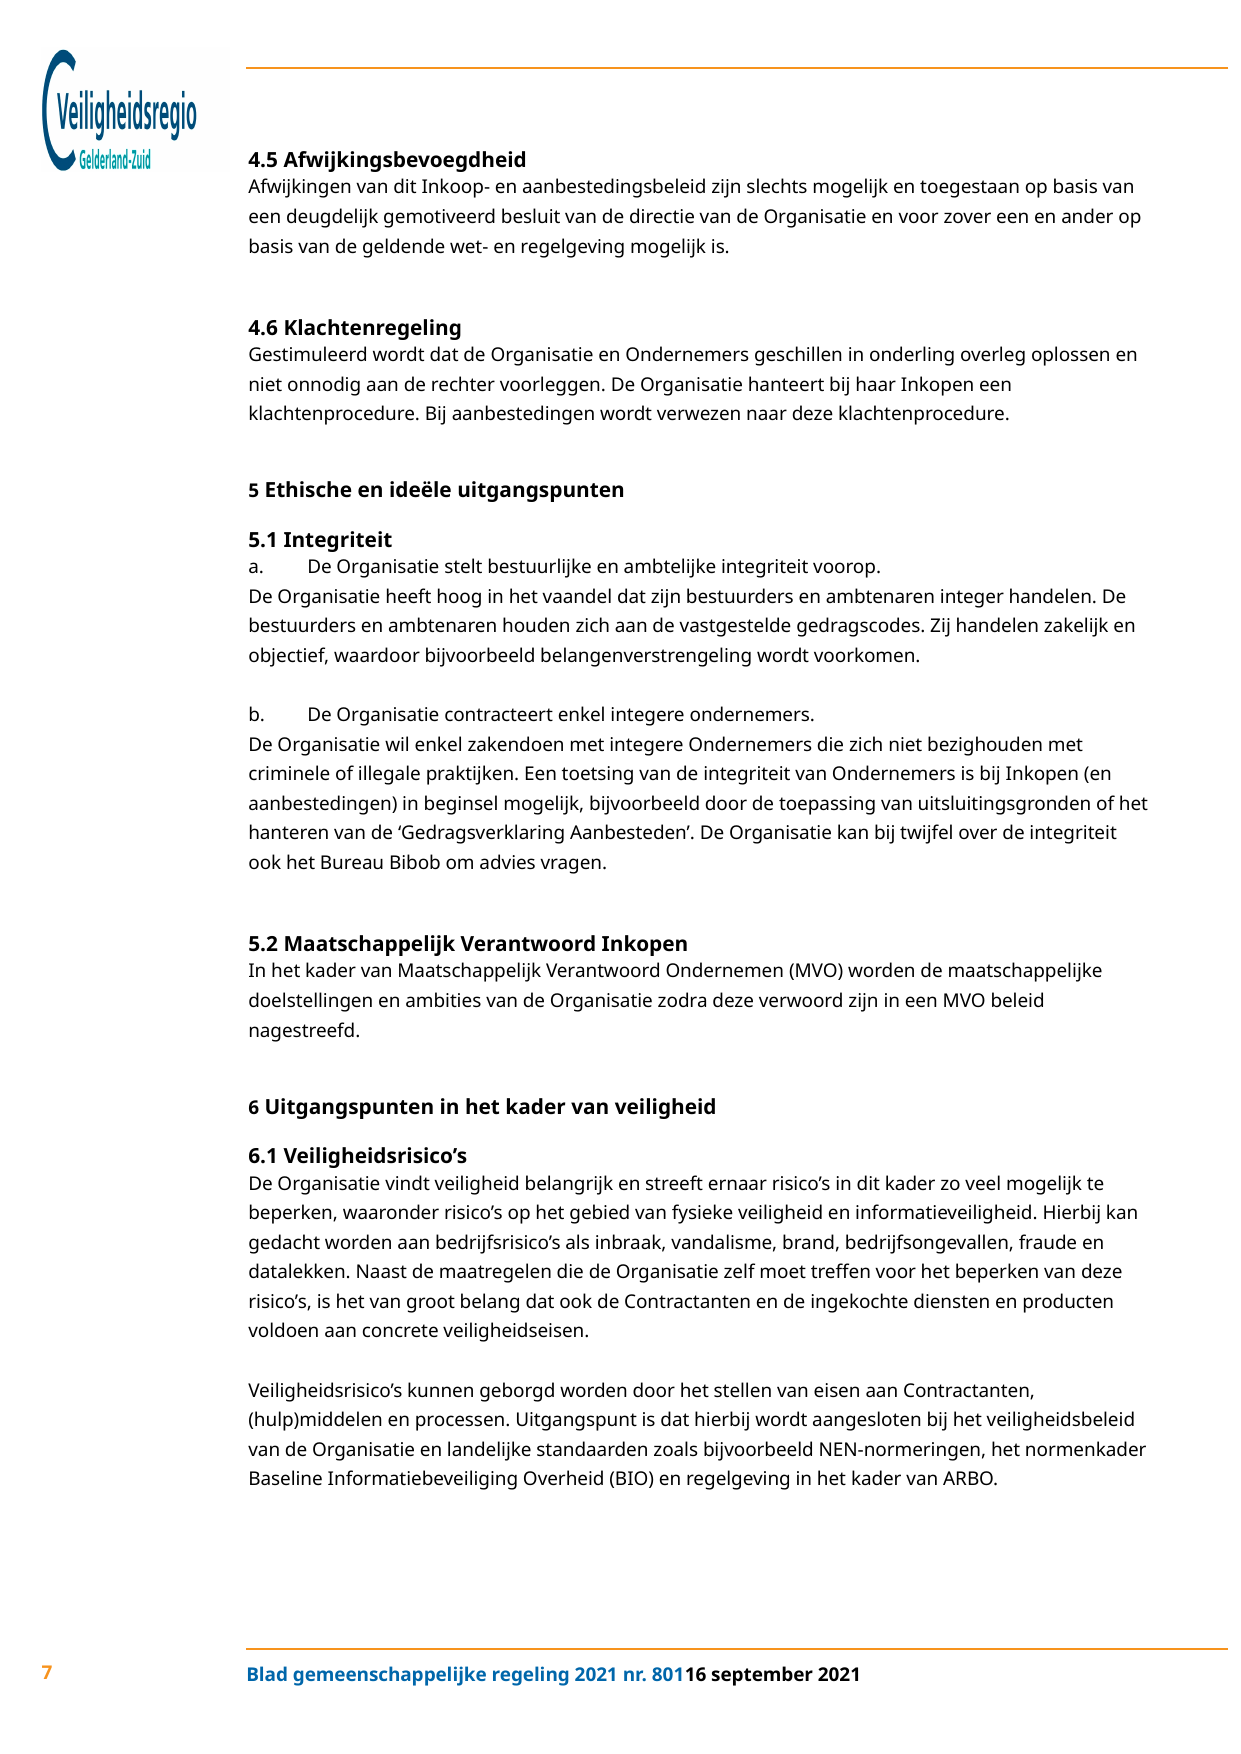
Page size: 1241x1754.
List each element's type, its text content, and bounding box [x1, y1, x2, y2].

list De Organisatie stelt bestuurlijke en ambtelijke integriteit voorop. [248, 553, 1152, 579]
text 5.2 Maatschappelijk Verantwoord Inkopen [248, 929, 1152, 958]
text 5.1 Integriteit [248, 525, 1152, 553]
text 4.6 Klachtenregeling [248, 313, 1152, 341]
text De Organisatie wil enkel zakendoen met integere Ondernemers die zich niet bezighouden met criminele of illegale praktijken. Een toetsing van de integriteit van Ondernemers is bij Inkopen (en aanbestedingen) in beginsel mogelijk, bijvoorbeeld door de toepassing van uitsluitingsgronden of het hanteren van de ‘Gedragsverklaring Aanbesteden’. De Organisatie kan bij twijfel over de integriteit ook het Bureau Bibob om advies vragen. [248, 731, 1152, 875]
text 5 Ethische en ideële uitgangspunten [248, 476, 1152, 504]
text 6.1 Veiligheidsrisico’s [248, 1141, 1152, 1170]
picture [41, 47, 231, 172]
text Gestimuleerd wordt dat de Organisatie en Ondernemers geschillen in onderling overleg oplossen en niet onnodig aan de rechter voorleggen. De Organisatie hanteert bij haar Inkopen een klachtenprocedure. Bij aanbestedingen wordt verwezen naar deze klachtenprocedure. [248, 341, 1152, 426]
text 6 Uitgangspunten in het kader van veiligheid [248, 1092, 1152, 1120]
text Afwijkingen van dit Inkoop- en aanbestedingsbeleid zijn slechts mogelijk en toegestaan op basis van een deugdelijk gemotiveerd besluit van de directie van de Organisatie en voor zover een en ander op basis van de geldende wet- en regelgeving mogelijk is. [248, 174, 1152, 258]
list De Organisatie contracteert enkel integere ondernemers. [248, 701, 1152, 727]
text In het kader van Maatschappelijk Verantwoord Ondernemen (MVO) worden de maatschappelijke doelstellingen en ambities van de Organisatie zodra deze verwoord zijn in een MVO beleid nagestreefd. [248, 958, 1152, 1042]
text 4.5 Afwijkingsbevoegdheid [248, 145, 1152, 174]
text De Organisatie vindt veiligheid belangrijk en streeft ernaar risico’s in dit kader zo veel mogelijk te beperken, waaronder risico’s op het gebied van fysieke veiligheid en informatieveiligheid. Hierbij kan gedacht worden aan bedrijfsrisico’s als inbraak, vandalisme, brand, bedrijfsongevallen, fraude en datalekken. Naast de maatregelen die de Organisatie zelf moet treffen voor het beperken van deze risico’s, is het van groot belang dat ook de Contractanten en de ingekochte diensten en producten voldoen aan concrete veiligheidseisen. [248, 1170, 1152, 1343]
text Veiligheidsrisico’s kunnen geborgd worden door het stellen van eisen aan Contractanten, (hulp)middelen en processen. Uitgangspunt is dat hierbij wordt aangesloten bij het veiligheidsbeleid van de Organisatie en landelijke standaarden zoals bijvoorbeeld NEN-normeringen, het normenkader Baseline Informatiebeveiliging Overheid (BIO) en regelgeving in het kader van ARBO. [248, 1377, 1152, 1491]
text De Organisatie heeft hoog in het vaandel dat zijn bestuurders en ambtenaren integer handelen. De bestuurders en ambtenaren houden zich aan de vastgestelde gedragscodes. Zij handelen zakelijk en objectief, waardoor bijvoorbeeld belangenverstrengeling wordt voorkomen. [248, 583, 1152, 668]
